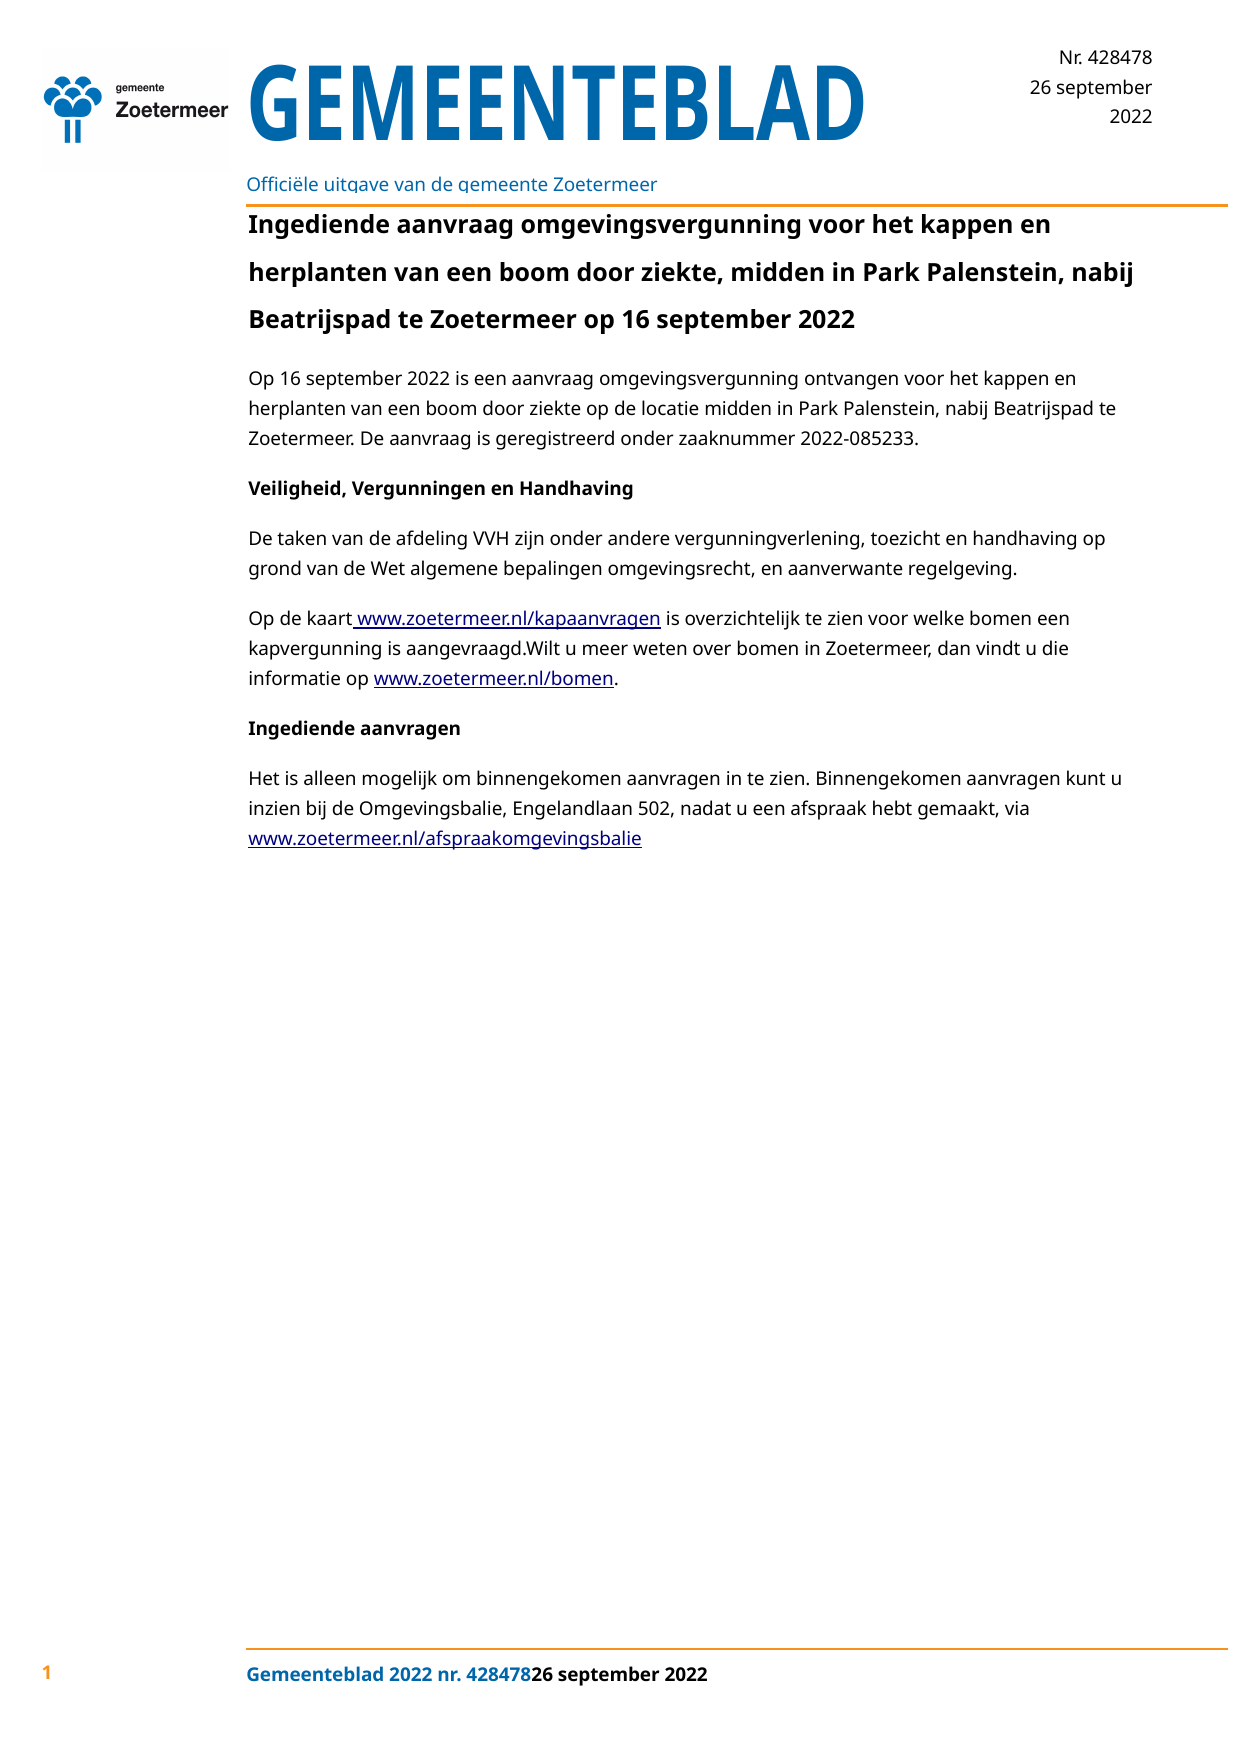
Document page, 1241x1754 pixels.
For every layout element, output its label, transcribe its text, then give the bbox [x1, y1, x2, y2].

text De taken van de afdeling VVH zijn onder andere vergunningverlening, toezicht en handhaving op grond van de Wet algemene bepalingen omgevingsrecht, en aanverwante regelgeving. [248, 526, 1152, 581]
text Veiligheid, Vergunningen en Handhaving [248, 475, 1152, 501]
text Op de kaart www.zoetermeer.nl/kapaanvragen is overzichtelijk te zien voor welke bomen een kapvergunning is aangevraagd.Wilt u meer weten over bomen in Zoetermeer, dan vindt u die informatie op www.zoetermeer.nl/bomen. [248, 606, 1152, 690]
text Op 16 september 2022 is een aanvraag omgevingsvergunning ontvangen voor het kappen en herplanten van een boom door ziekte op de locatie midden in Park Palenstein, nabij Beatrijspad te Zoetermeer. De aanvraag is geregistreerd onder zaaknummer 2022-085233. [248, 366, 1152, 450]
picture [41, 47, 231, 172]
text Het is alleen mogelijk om binnengekomen aanvragen in te zien. Binnengekomen aanvragen kunt u inzien bij de Omgevingsbalie, Engelandlaan 502, nadat u een afspraak hebt gemaakt, via www.zoetermeer.nl/afspraakomgevingsbalie [248, 766, 1152, 850]
text Ingediende aanvraag omgevingsvergunning voor het kappen en herplanten van een boom door ziekte, midden in Park Palenstein, nabij Beatrijspad te Zoetermeer op 16 september 2022 [248, 207, 1152, 336]
text Ingediende aanvragen [248, 715, 1152, 741]
